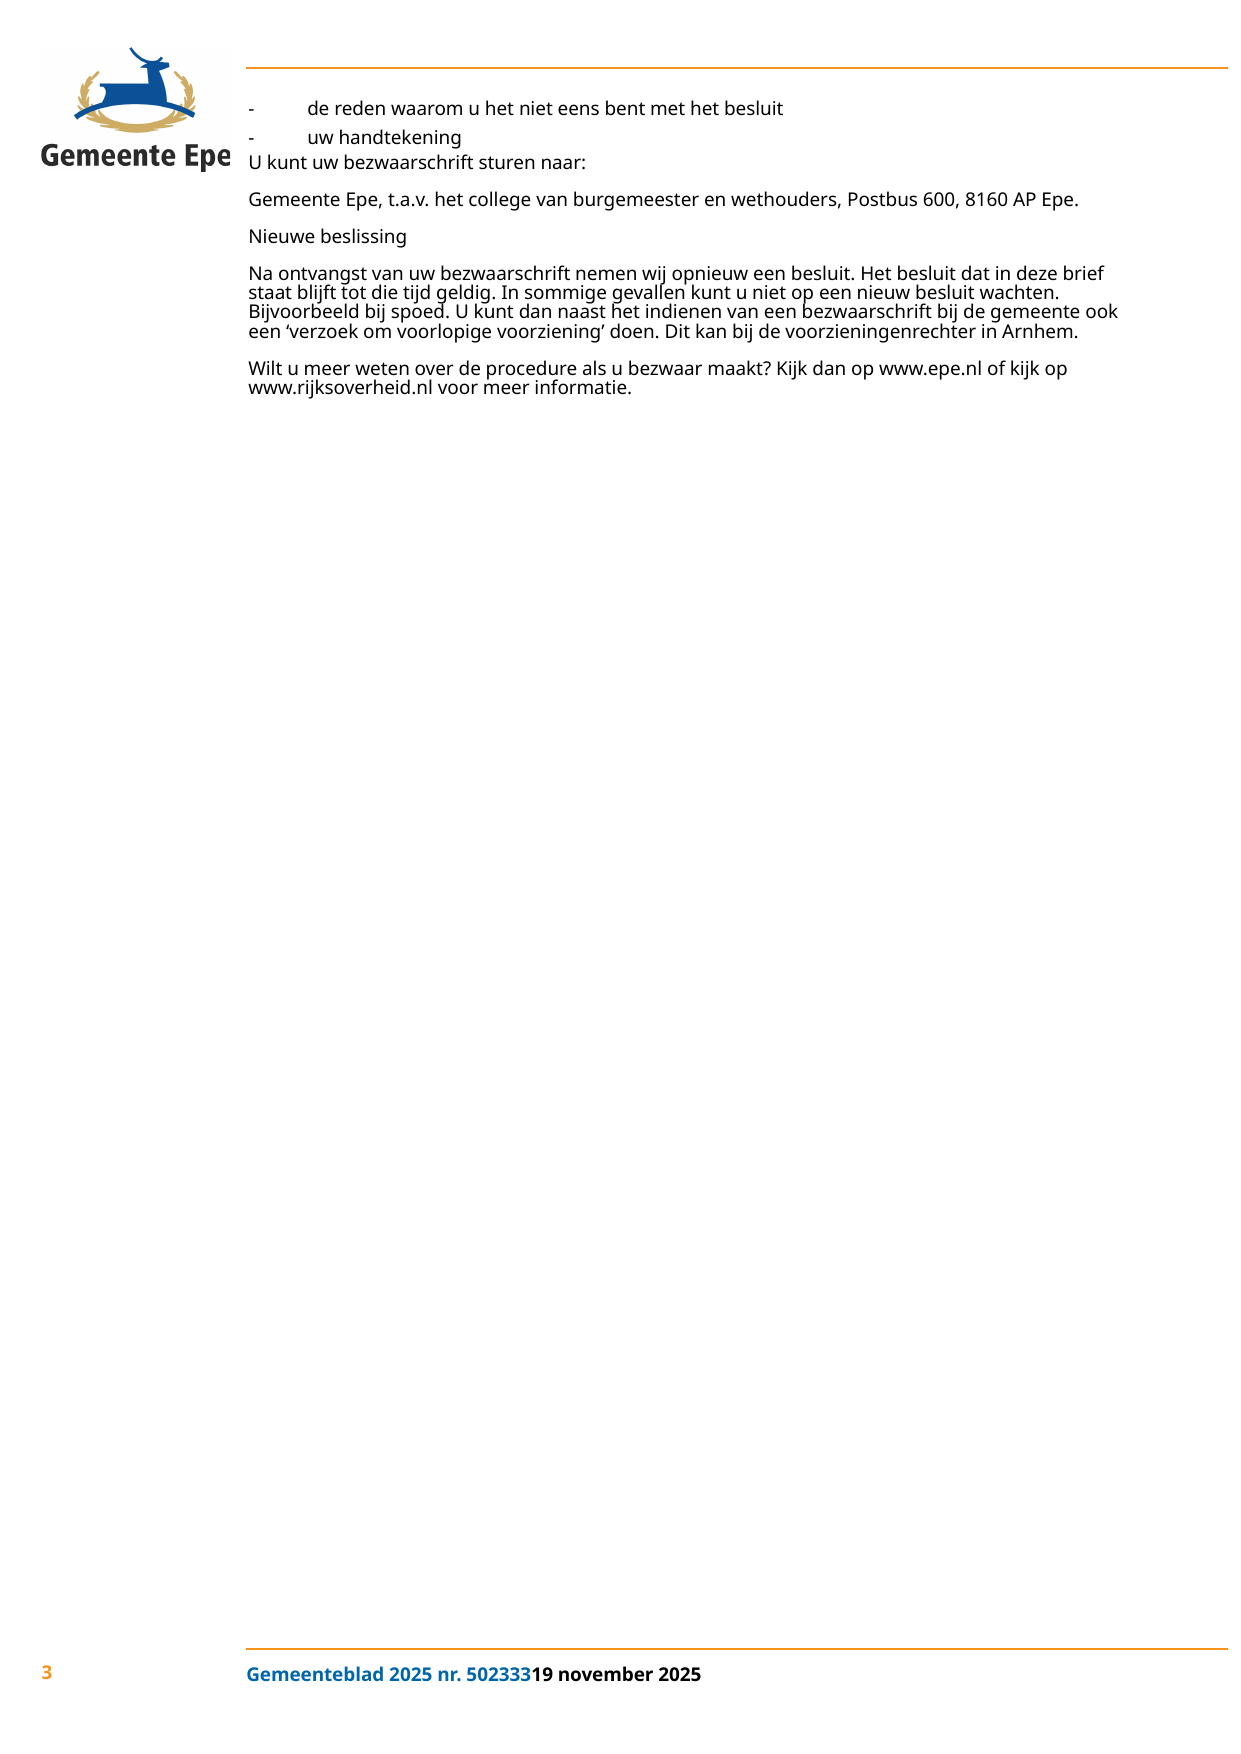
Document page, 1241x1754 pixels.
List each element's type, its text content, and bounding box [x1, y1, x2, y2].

picture [41, 47, 231, 172]
text Nieuwe beslissing [248, 228, 1152, 247]
list uw handtekening [248, 124, 1152, 150]
text Na ontvangst van uw bezwaarschrift nemen wij opnieuw een besluit. Het besluit dat in deze brief staat blijft tot die tijd geldig. In sommige gevallen kunt u niet op een nieuw besluit wachten. Bijvoorbeeld bij spoed. U kunt dan naast het indienen van een bezwaarschrift bij de gemeente ook een ‘verzoek om voorlopige voorziening’ doen. Dit kan bij de voorzieningenrechter in Arnhem. [248, 265, 1152, 342]
text Wilt u meer weten over de procedure als u bezwaar maakt? Kijk dan op www.epe.nl of kijk op www.rijksoverheid.nl voor meer informatie. [248, 360, 1152, 398]
text U kunt uw bezwaarschrift sturen naar: [248, 154, 1152, 173]
text Gemeente Epe, t.a.v. het college van burgemeester en wethouders, Postbus 600, 8160 AP Epe. [248, 191, 1152, 210]
list de reden waarom u het niet eens bent met het besluit [248, 95, 1152, 121]
